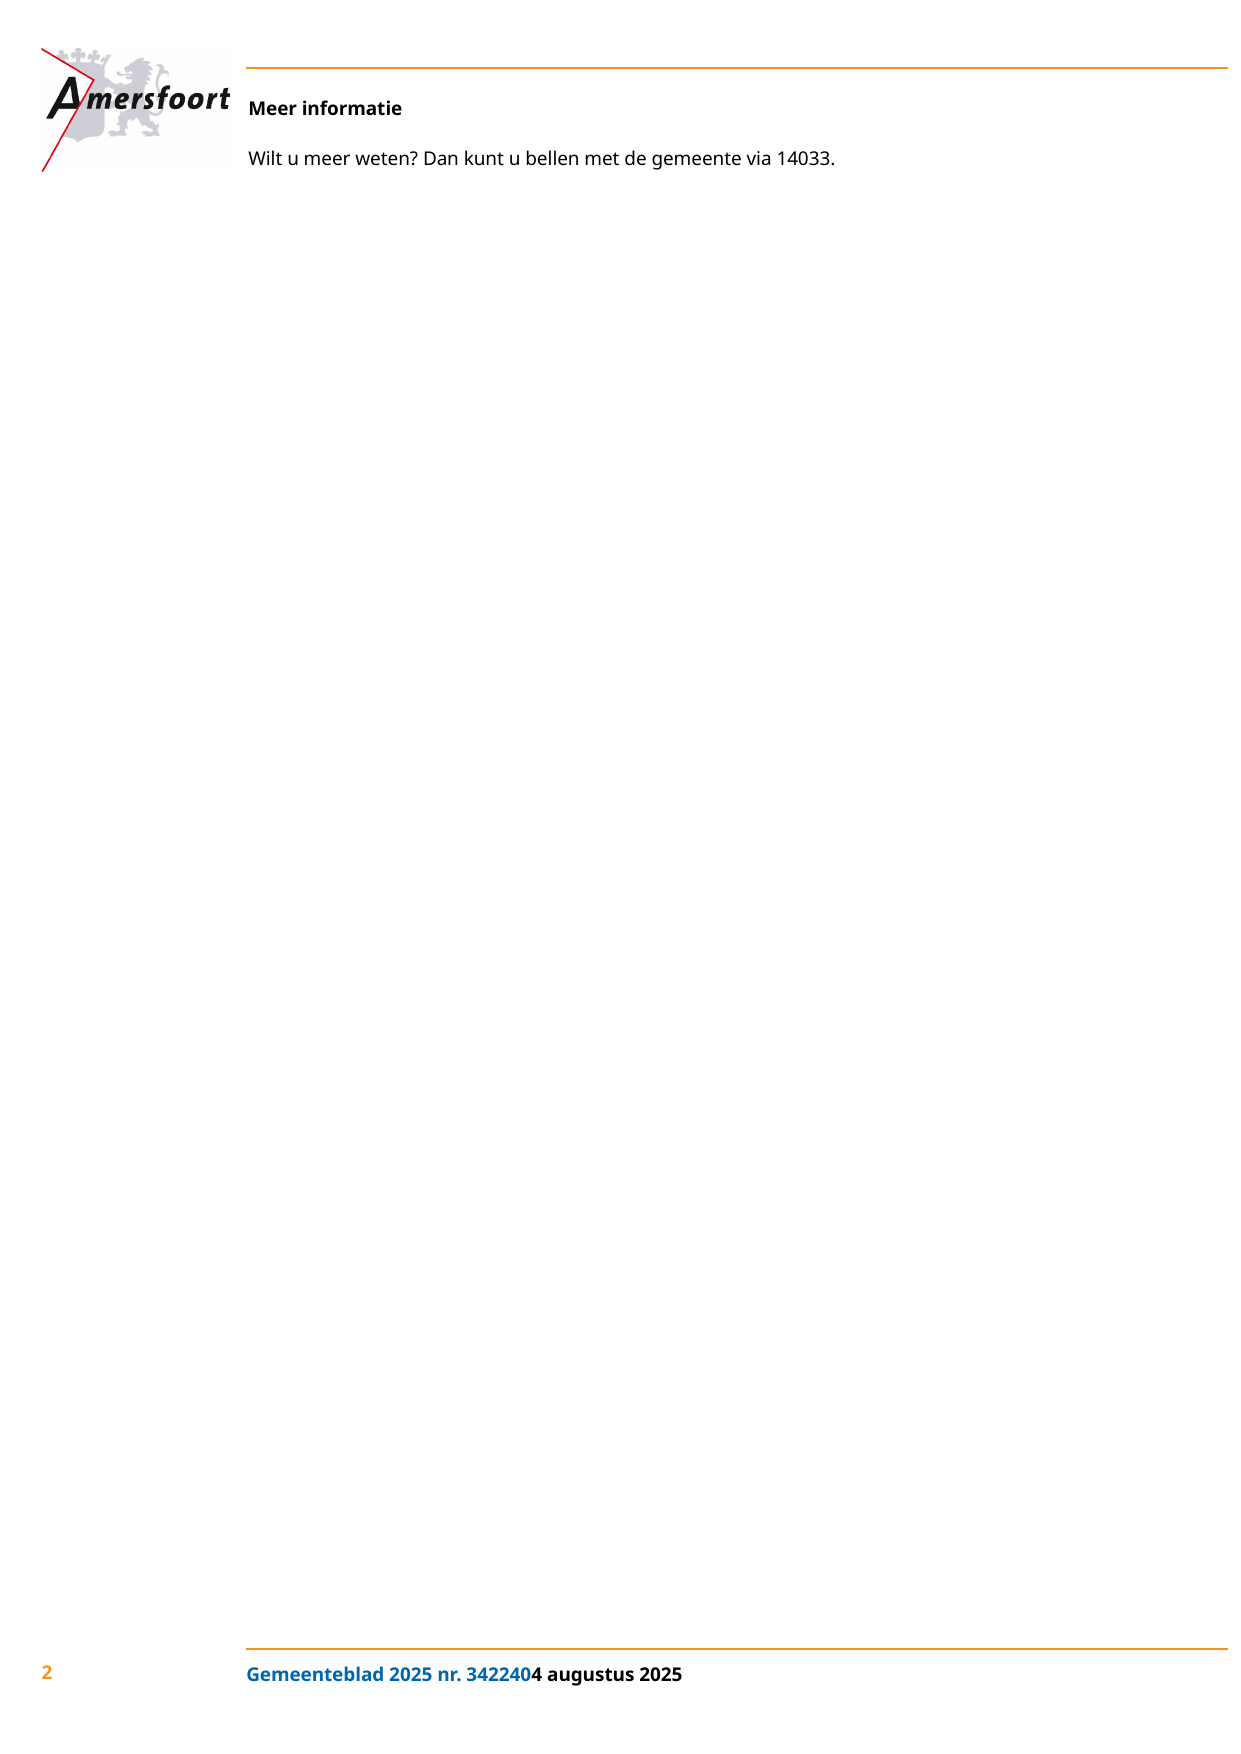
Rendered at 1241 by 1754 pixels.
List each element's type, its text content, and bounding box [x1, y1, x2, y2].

picture [41, 47, 231, 172]
text Wilt u meer weten? Dan kunt u bellen met de gemeente via 14033. [248, 145, 1152, 171]
text Meer informatie [248, 95, 1152, 121]
